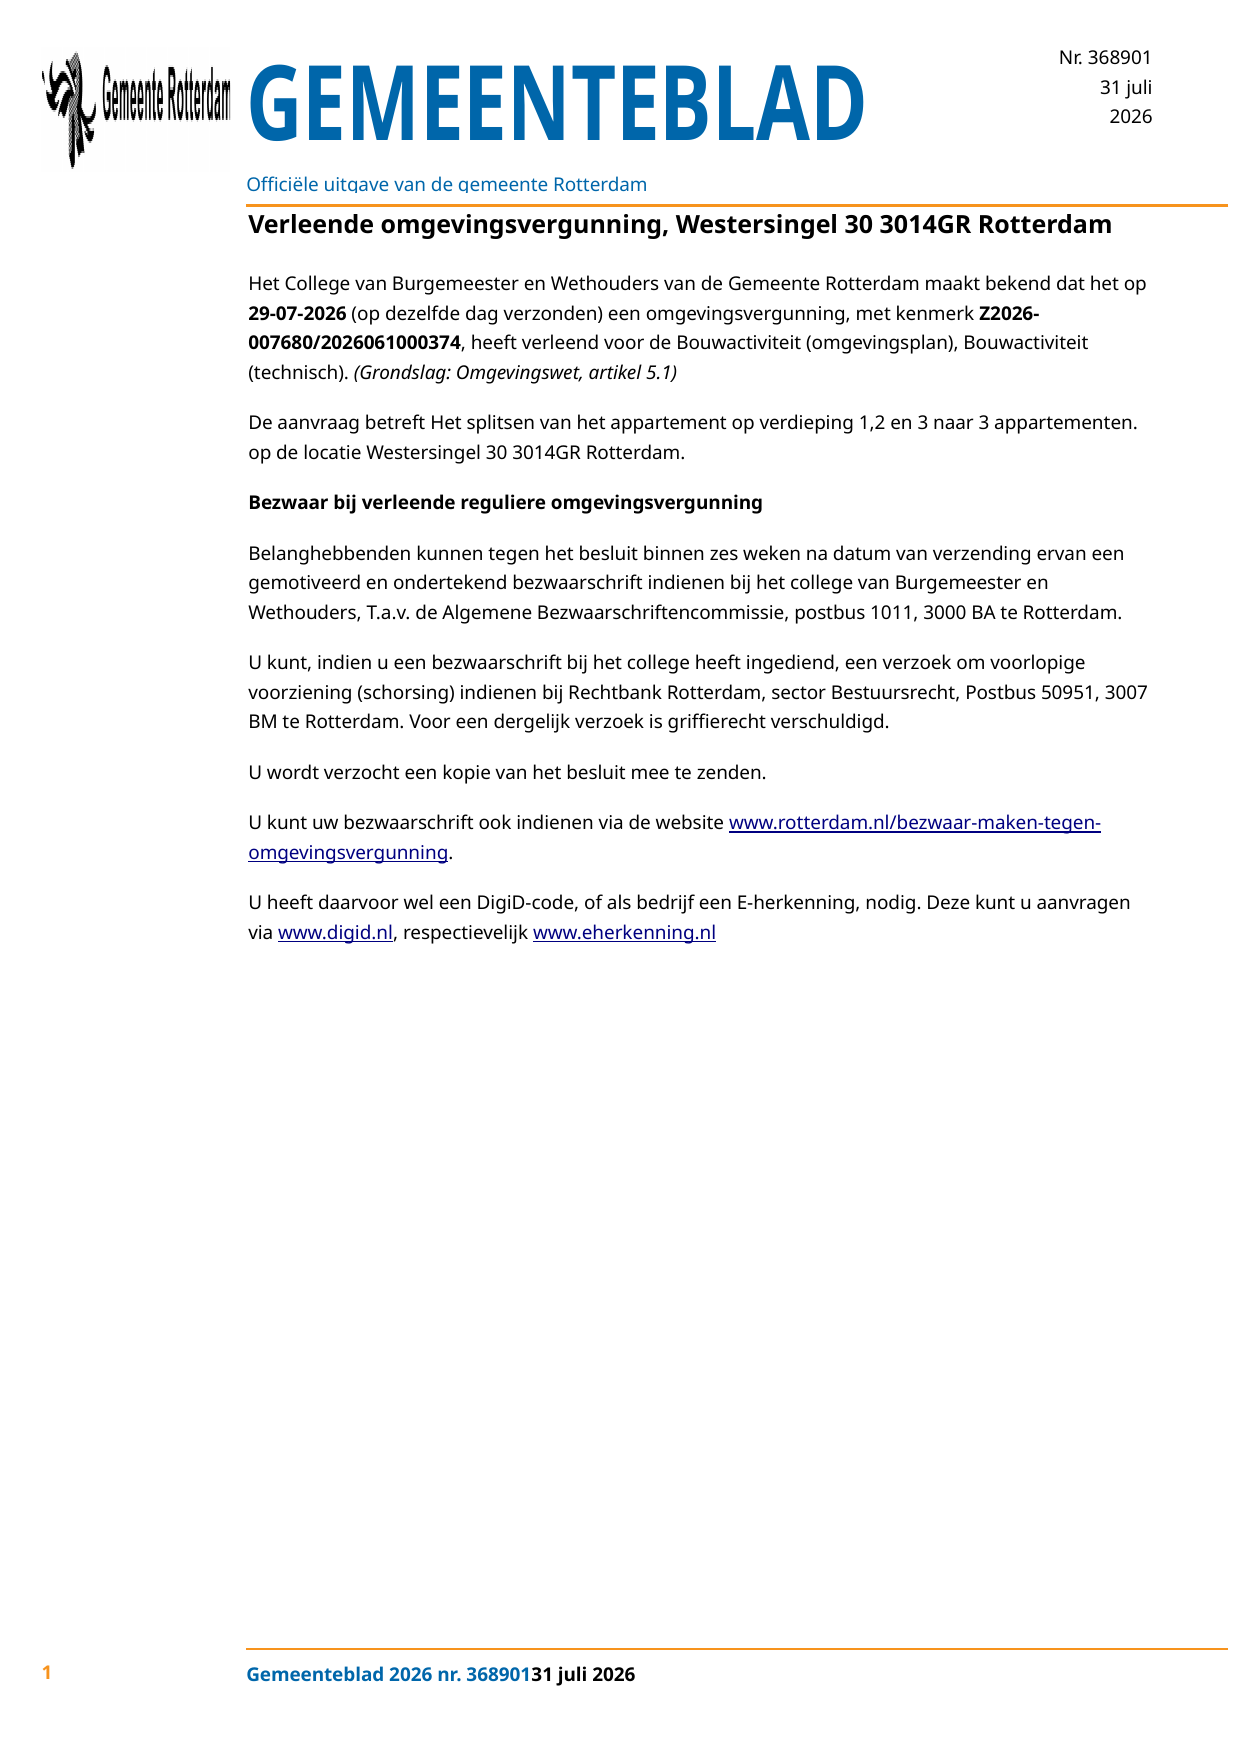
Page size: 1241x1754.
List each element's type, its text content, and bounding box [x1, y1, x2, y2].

text Verleende omgevingsvergunning, Westersingel 30 3014GR Rotterdam [248, 207, 1152, 241]
text Bezwaar bij verleende reguliere omgevingsvergunning [248, 489, 1152, 515]
text U heeft daarvoor wel een DigiD-code, of als bedrijf een E-herkenning, nodig. Deze kunt u aanvragen via www.digid.nl, respectievelijk www.eherkenning.nl [248, 889, 1152, 945]
text U kunt uw bezwaarschrift ook indienen via de website www.rotterdam.nl/bezwaar-maken-tegen-omgevingsvergunning. [248, 809, 1152, 865]
text U wordt verzocht een kopie van het besluit mee te zenden. [248, 759, 1152, 785]
text U kunt, indien u een bezwaarschrift bij het college heeft ingediend, een verzoek om voorlopige voorziening (schorsing) indienen bij Rechtbank Rotterdam, sector Bestuursrecht, Postbus 50951, 3007 BM te Rotterdam. Voor een dergelijk verzoek is griffierecht verschuldigd. [248, 649, 1152, 734]
text De aanvraag betreft Het splitsen van het appartement op verdieping 1,2 en 3 naar 3 appartementen. op de locatie Westersingel 30 3014GR Rotterdam. [248, 409, 1152, 465]
text Het College van Burgemeester en Wethouders van de Gemeente Rotterdam maakt bekend dat het op 29-07-2026 (op dezelfde dag verzonden) een omgevingsvergunning, met kenmerk Z2026-007680/2026061000374, heeft verleend voor de Bouwactiviteit (omgevingsplan), Bouwactiviteit (technisch). (Grondslag: Omgevingswet, artikel 5.1) [248, 270, 1152, 385]
picture [41, 47, 231, 172]
text Belanghebbenden kunnen tegen het besluit binnen zes weken na datum van verzending ervan een gemotiveerd en ondertekend bezwaarschrift indienen bij het college van Burgemeester en Wethouders, T.a.v. de Algemene Bezwaarschriftencommissie, postbus 1011, 3000 BA te Rotterdam. [248, 540, 1152, 625]
